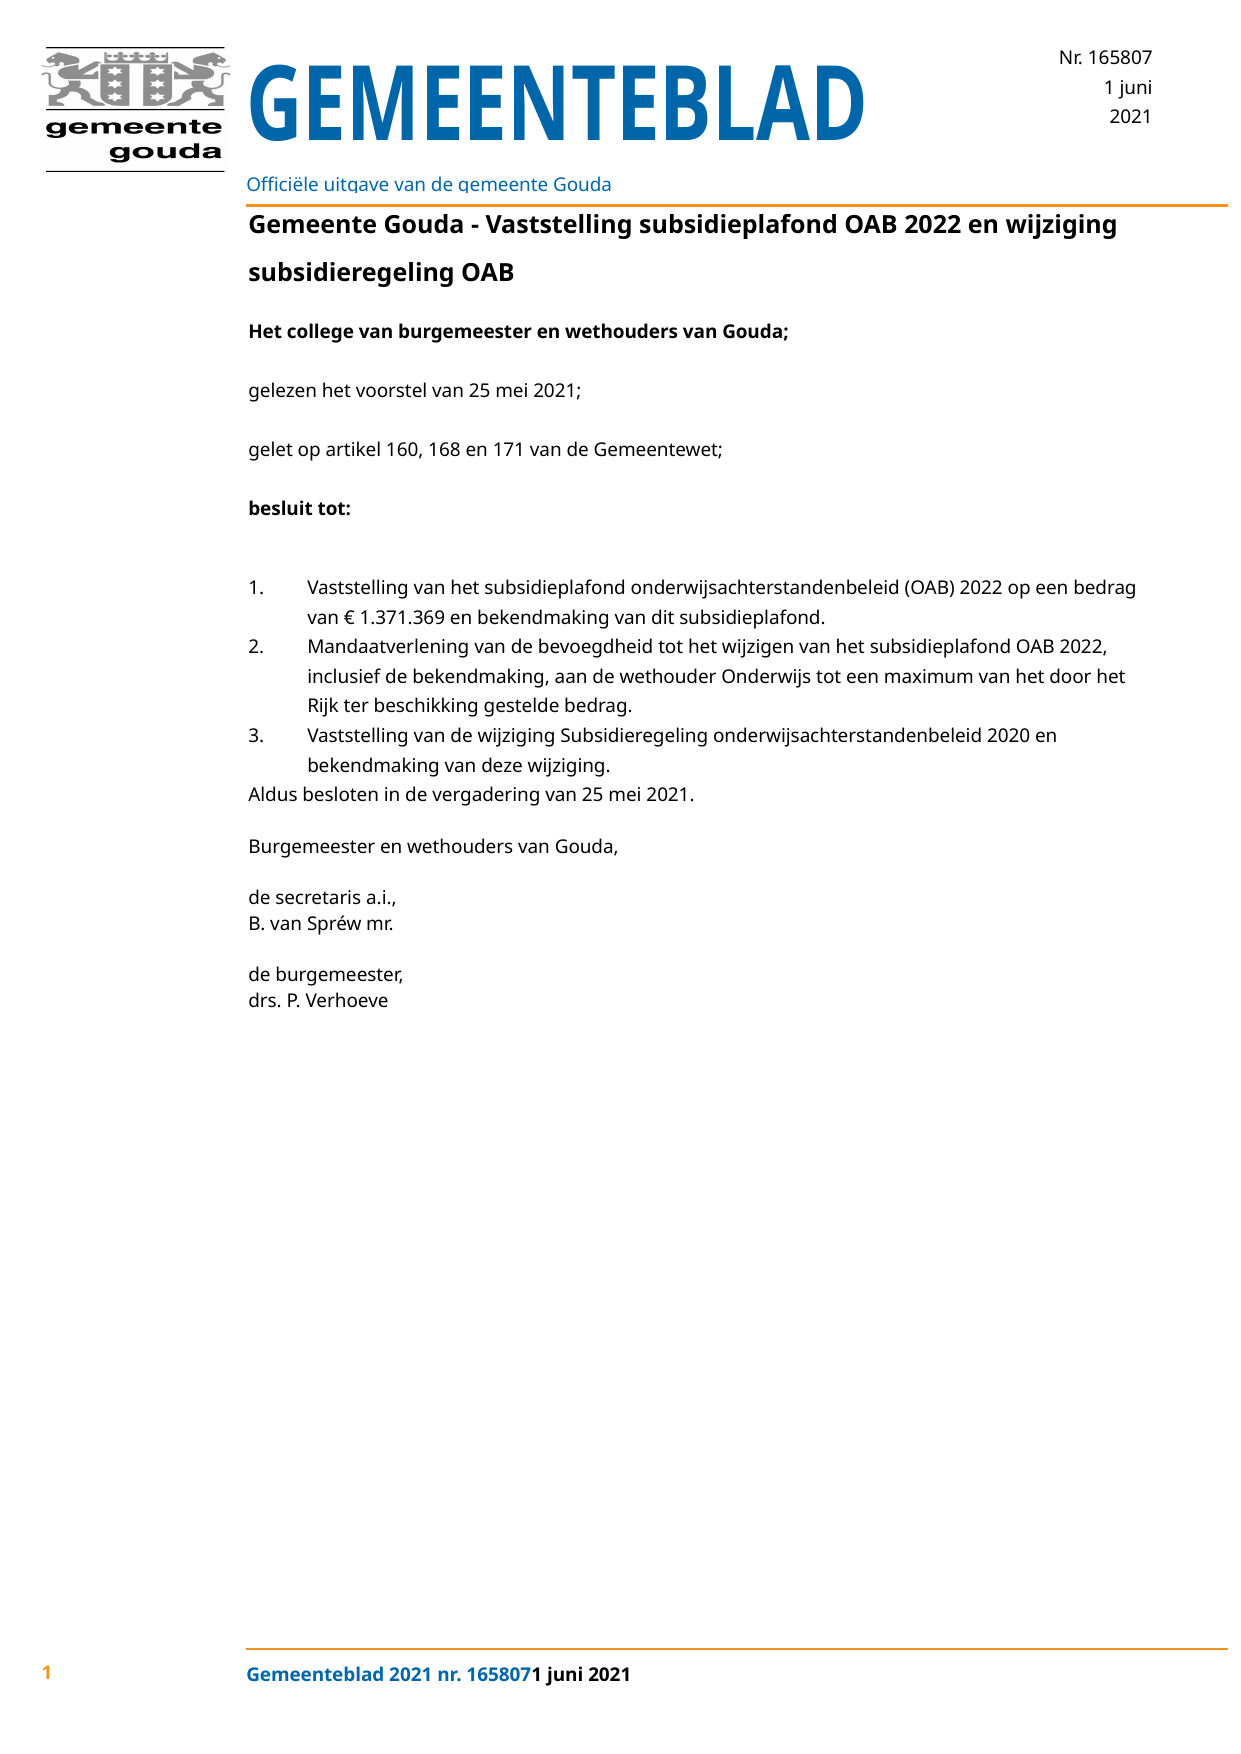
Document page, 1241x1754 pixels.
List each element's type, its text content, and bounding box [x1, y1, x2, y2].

list Mandaatverlening van de bevoegdheid tot het wijzigen van het subsidieplafond OAB 2022, inclusief de bekendmaking, aan de wethouder Onderwijs tot een maximum van het door het Rijk ter beschikking gestelde bedrag. [248, 633, 1152, 718]
list Vaststelling van het subsidieplafond onderwijsachterstandenbeleid (OAB) 2022 op een bedrag van € 1.371.369 en bekendmaking van dit subsidieplafond. [248, 574, 1152, 629]
text Aldus besloten in de vergadering van 25 mei 2021. [248, 781, 1152, 807]
text gelet op artikel 160, 168 en 171 van de Gemeentewet; [248, 436, 1152, 462]
text de burgemeester, [248, 961, 1152, 987]
text drs. P. Verhoeve [248, 987, 1152, 1013]
text B. van Spréw mr. [248, 910, 1152, 936]
picture [41, 47, 231, 172]
text besluit tot: [248, 495, 1152, 521]
text Het college van burgemeester en wethouders van Gouda; [248, 318, 1152, 344]
text Gemeente Gouda - Vaststelling subsidieplafond OAB 2022 en wijziging subsidieregeling OAB [248, 207, 1152, 288]
text gelezen het voorstel van 25 mei 2021; [248, 377, 1152, 403]
text Burgemeester en wethouders van Gouda, [248, 833, 1152, 858]
list Vaststelling van de wijziging Subsidieregeling onderwijsachterstandenbeleid 2020 en bekendmaking van deze wijziging. [248, 722, 1152, 777]
text de secretaris a.i., [248, 884, 1152, 910]
